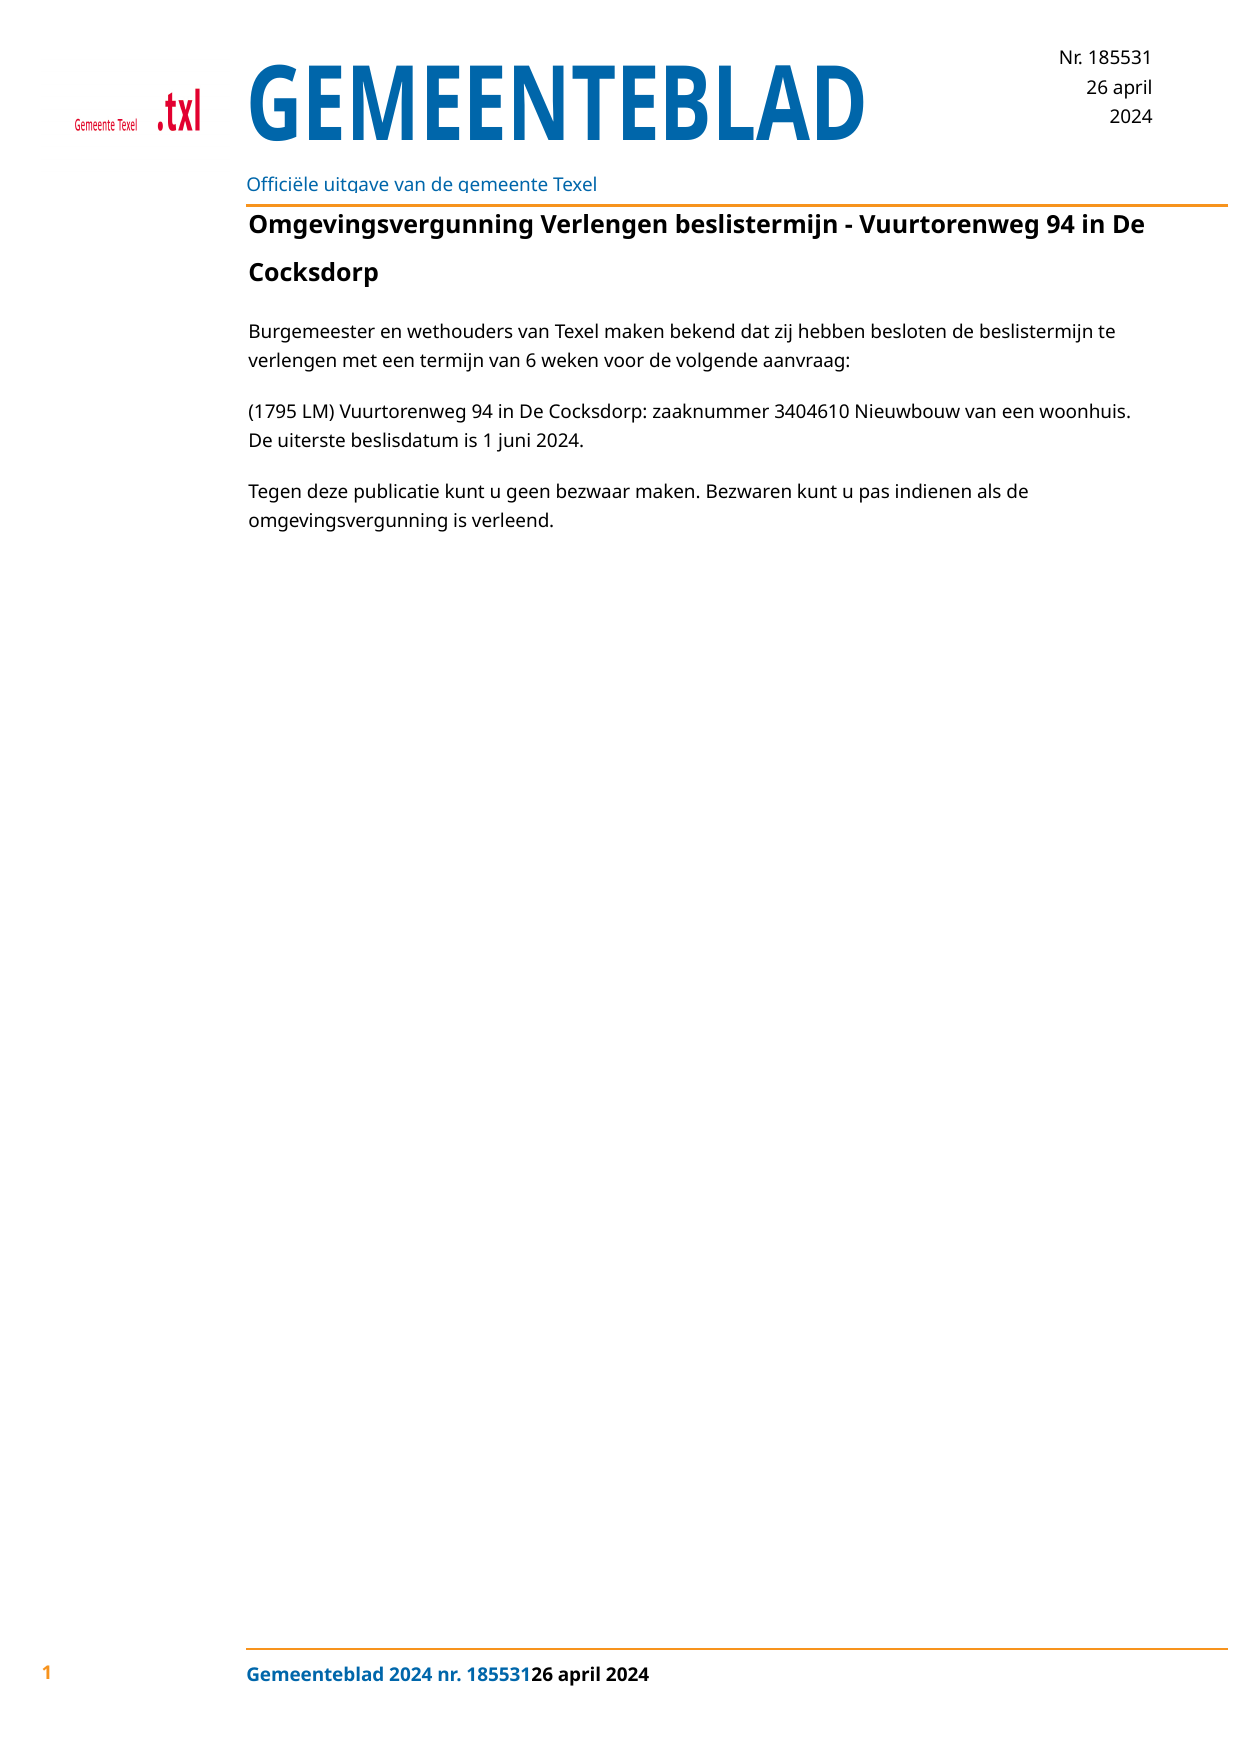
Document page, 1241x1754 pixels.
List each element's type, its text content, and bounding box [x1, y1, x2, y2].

picture [41, 47, 231, 172]
text Burgemeester en wethouders van Texel maken bekend dat zij hebben besloten de beslistermijn te verlengen met een termijn van 6 weken voor de volgende aanvraag: [248, 318, 1152, 373]
text Omgevingsvergunning Verlengen beslistermijn - Vuurtorenweg 94 in De Cocksdorp [248, 207, 1152, 288]
text Tegen deze publicatie kunt u geen bezwaar maken. Bezwaren kunt u pas indienen als de omgevingsvergunning is verleend. [248, 478, 1152, 533]
text (1795 LM) Vuurtorenweg 94 in De Cocksdorp: zaaknummer 3404610 Nieuwbouw van een woonhuis. De uiterste beslisdatum is 1 juni 2024. [248, 398, 1152, 453]
